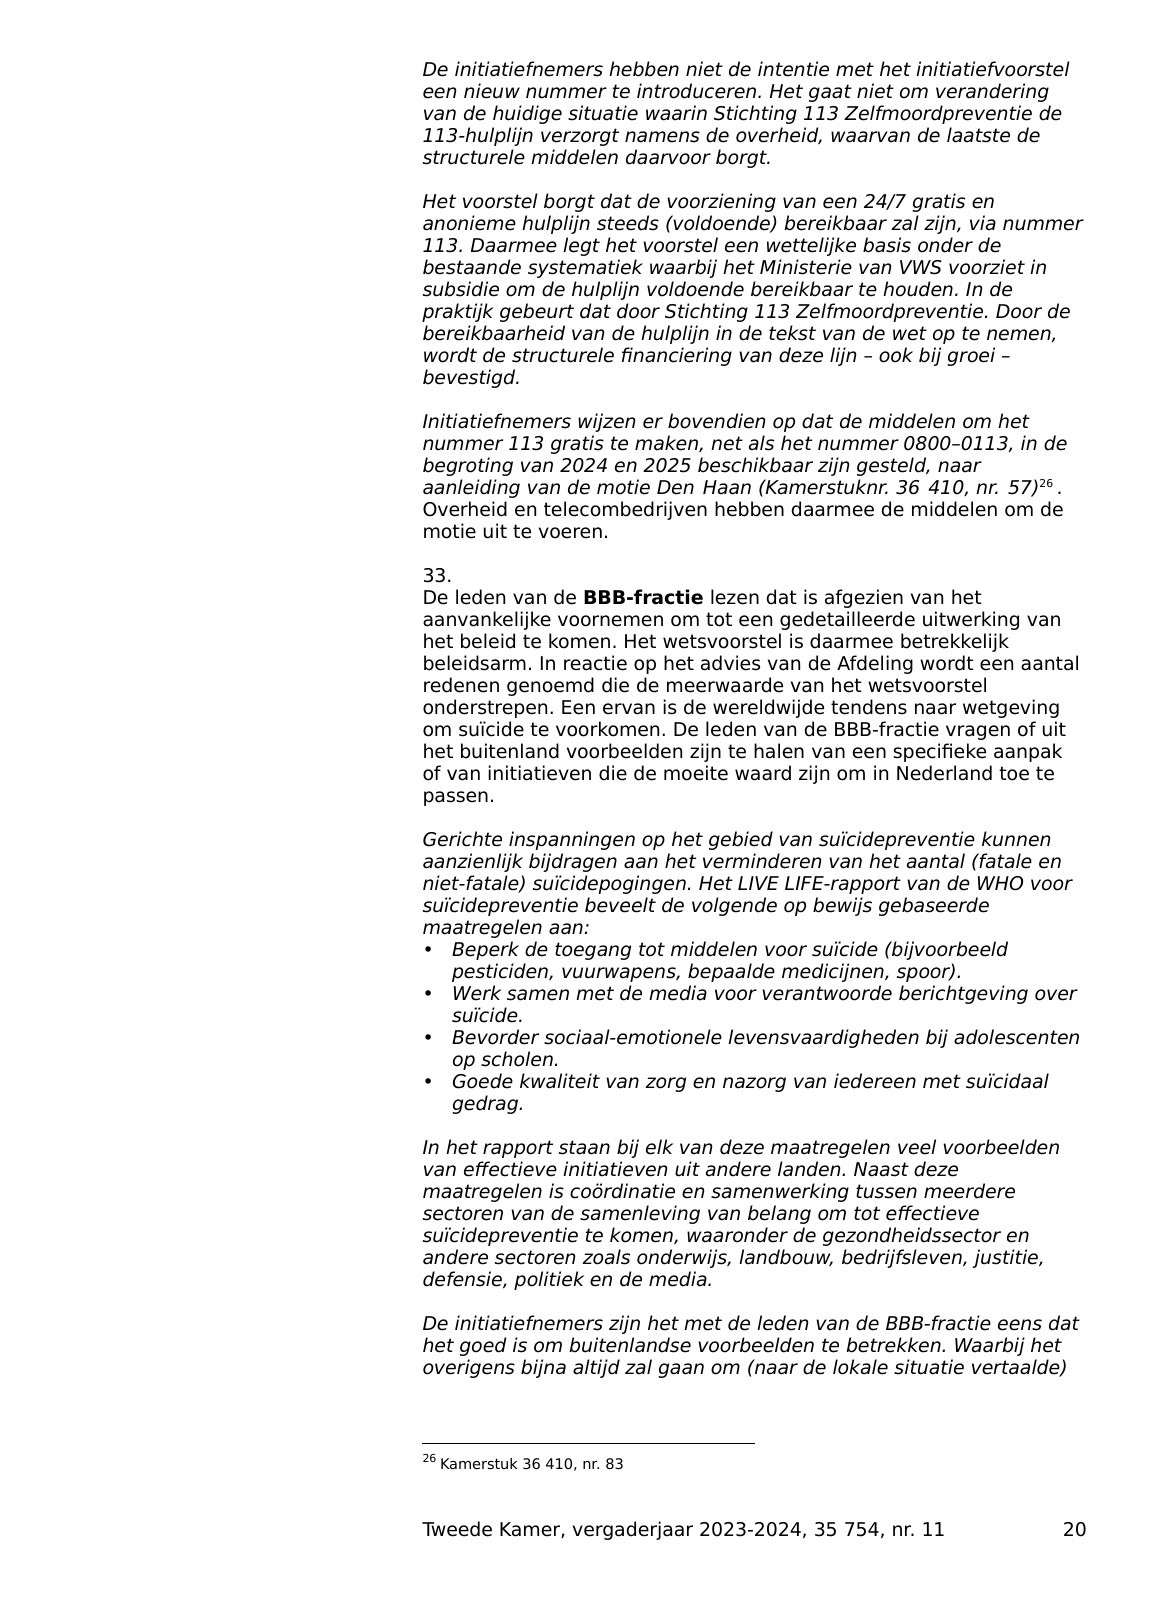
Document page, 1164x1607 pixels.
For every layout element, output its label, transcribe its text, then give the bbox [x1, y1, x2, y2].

text • Bevorder sociaal-emotionele levensvaardigheden bij adolescenten op scholen. [422, 1027, 1087, 1071]
text • Goede kwaliteit van zorg en nazorg van iedereen met suïcidaal gedrag. [422, 1071, 1087, 1115]
text • Werk samen met de media voor verantwoorde berichtgeving over suïcide. [422, 983, 1087, 1027]
text Gerichte inspanningen op het gebied van suïcidepreventie kunnen aanzienlijk bijdragen aan het verminderen van het aantal (fatale en niet-fatale) suïcidepogingen. Het LIVE LIFE-rapport van de WHO voor suïcidepreventie beveelt de volgende op bewijs gebaseerde maatregelen aan: [422, 829, 1087, 939]
text De leden van de BBB-fractie lezen dat is afgezien van het aanvankelijke voornemen om tot een gedetailleerde uitwerking van het beleid te komen. Het wetsvoorstel is daarmee betrekkelijk beleidsarm. In reactie op het advies van de Afdeling wordt een aantal redenen genoemd die de meerwaarde van het wetsvoorstel onderstrepen. Een ervan is de wereldwijde tendens naar wetgeving om suïcide te voorkomen. De leden van de BBB-fractie vragen of uit het buitenland voorbeelden zijn te halen van een specifieke aanpak of van initiatieven die de moeite waard zijn om in Nederland toe te passen. [422, 587, 1087, 807]
text Het voorstel borgt dat de voorziening van een 24/7 gratis en anonieme hulplijn steeds (voldoende) bereikbaar zal zijn, via nummer 113. Daarmee legt het voorstel een wettelijke basis onder de bestaande systematiek waarbij het Ministerie van VWS voorziet in subsidie om de hulplijn voldoende bereikbaar te houden. In de praktijk gebeurt dat door Stichting 113 Zelfmoordpreventie. Door de bereikbaarheid van de hulplijn in de tekst van de wet op te nemen, wordt de structurele financiering van deze lijn – ook bij groei – bevestigd. [422, 191, 1087, 389]
text De initiatiefnemers zijn het met de leden van de BBB-fractie eens dat het goed is om buitenlandse voorbeelden te betrekken. Waarbij het overigens bijna altijd zal gaan om (naar de lokale situatie vertaalde) [422, 1313, 1087, 1379]
text • Beperk de toegang tot middelen voor suïcide (bijvoorbeeld pesticiden, vuurwapens, bepaalde medicijnen, spoor). [422, 939, 1087, 983]
text Initiatiefnemers wijzen er bovendien op dat de middelen om het nummer 113 gratis te maken, net als het nummer 0800–0113, in de begroting van 2024 en 2025 beschikbaar zijn gesteld, naar aanleiding van de motie Den Haan (Kamerstuknr. 36 410, nr. 57). Overheid en telecombedrijven hebben daarmee de middelen om de motie uit te voeren. [422, 411, 1087, 543]
text De initiatiefnemers hebben niet de intentie met het initiatiefvoorstel een nieuw nummer te introduceren. Het gaat niet om verandering van de huidige situatie waarin Stichting 113 Zelfmoordpreventie de 113-hulplijn verzorgt namens de overheid, waarvan de laatste de structurele middelen daarvoor borgt. [422, 59, 1087, 169]
text In het rapport staan bij elk van deze maatregelen veel voorbeelden van effectieve initiatieven uit andere landen. Naast deze maatregelen is coördinatie en samenwerking tussen meerdere sectoren van de samenleving van belang om tot effectieve suïcidepreventie te komen, waaronder de gezondheidssector en andere sectoren zoals onderwijs, landbouw, bedrijfsleven, justitie, defensie, politiek en de media. [422, 1137, 1087, 1291]
text 33. [422, 565, 1087, 587]
text Kamerstuk 36 410, nr. 83 [422, 1452, 1087, 1474]
